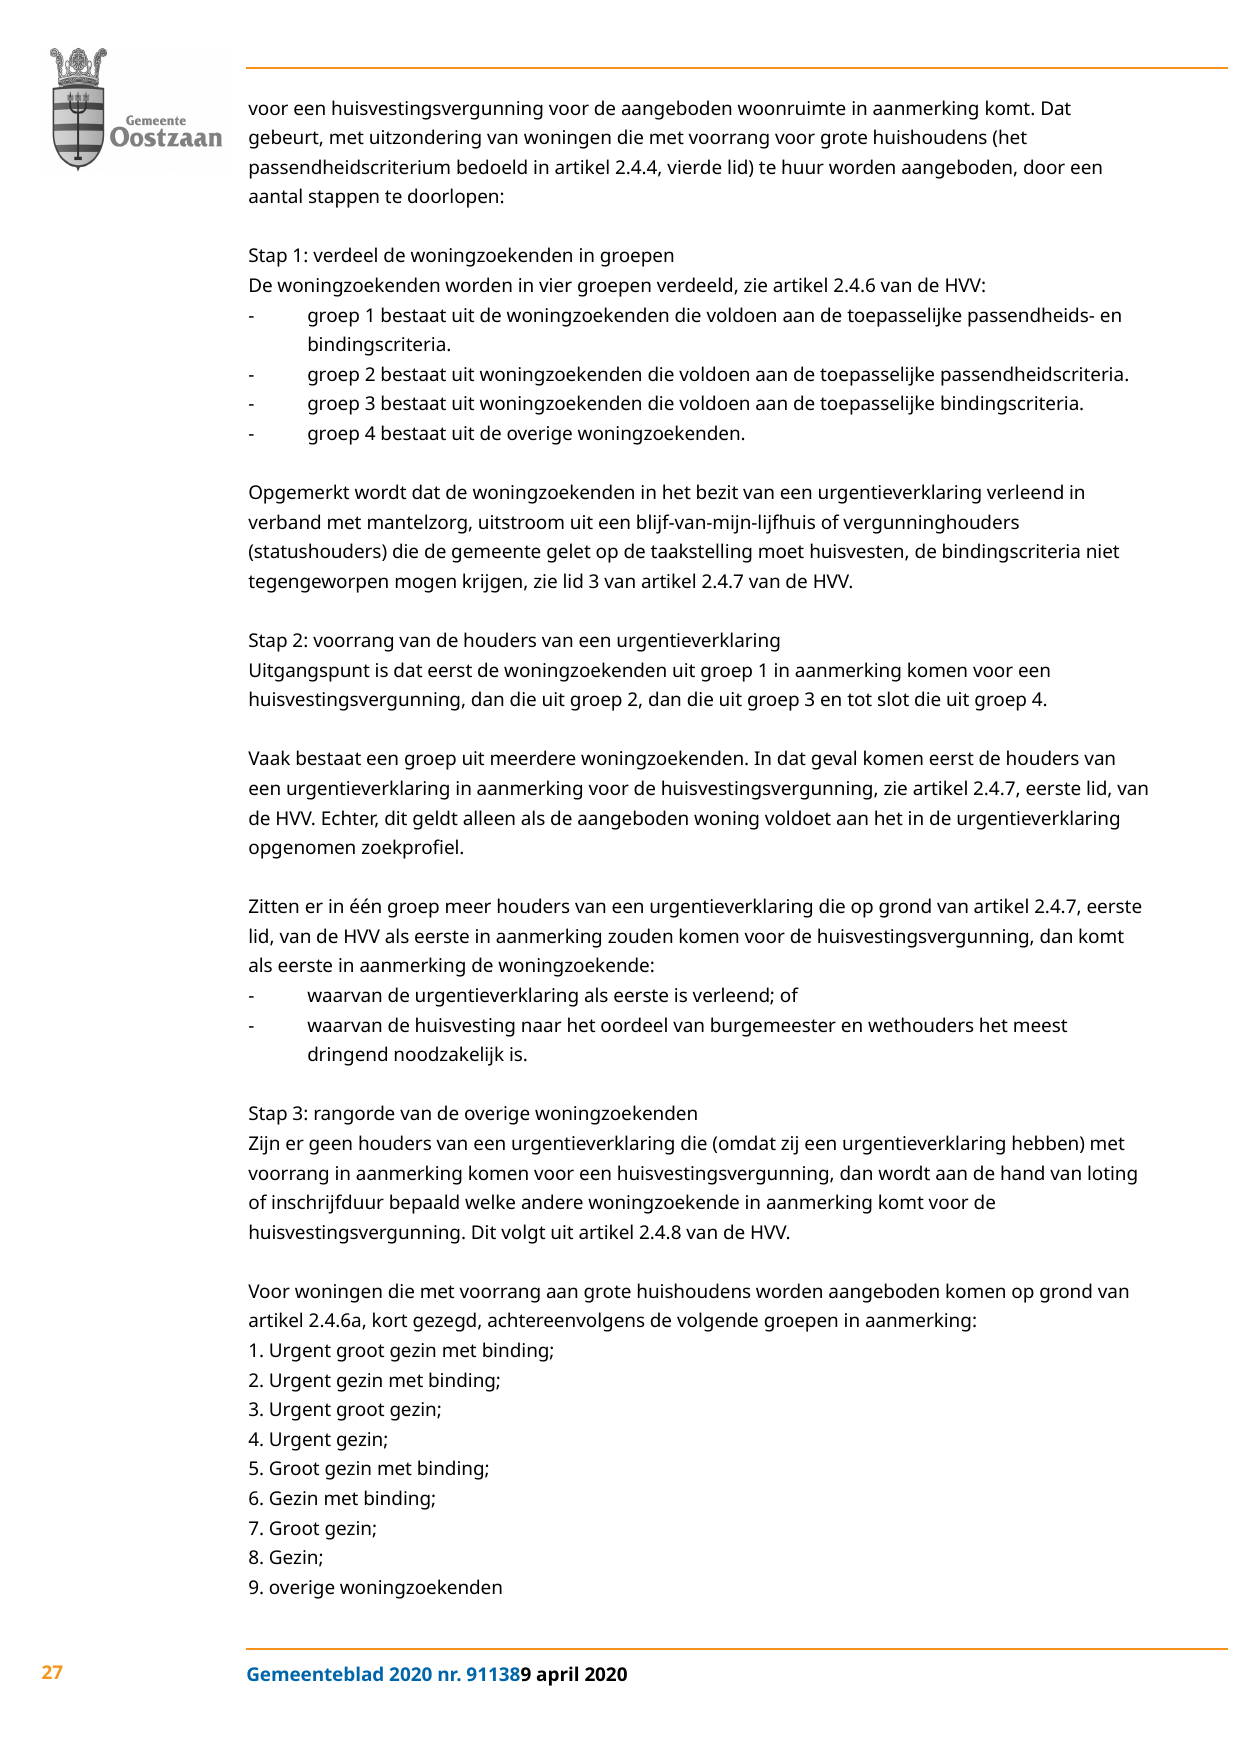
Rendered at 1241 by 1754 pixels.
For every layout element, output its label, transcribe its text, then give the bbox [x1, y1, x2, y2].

text voor een huisvestingsvergunning voor de aangeboden woonruimte in aanmerking komt. Dat gebeurt, met uitzondering van woningen die met voorrang voor grote huishoudens (het passendheidscriterium bedoeld in artikel 2.4.4, vierde lid) te huur worden aangeboden, door een aantal stappen te doorlopen: [248, 95, 1152, 209]
picture [41, 47, 231, 172]
text Uitgangspunt is dat eerst de woningzoekenden uit groep 1 in aanmerking komen voor een huisvestingsvergunning, dan die uit groep 2, dan die uit groep 3 en tot slot die uit groep 4. [248, 657, 1152, 712]
list waarvan de huisvesting naar het oordeel van burgemeester en wethouders het meest dringend noodzakelijk is. [248, 1012, 1152, 1067]
list groep 3 bestaat uit woningzoekenden die voldoen aan de toepasselijke bindingscriteria. [248, 391, 1152, 416]
text 1. Urgent groot gezin met binding; [248, 1337, 1152, 1363]
text 4. Urgent gezin; [248, 1426, 1152, 1452]
text Zijn er geen houders van een urgentieverklaring die (omdat zij een urgentieverklaring hebben) met voorrang in aanmerking komen voor een huisvestingsvergunning, dan wordt aan de hand van loting of inschrijfduur bepaald welke andere woningzoekende in aanmerking komt voor de huisvestingsvergunning. Dit volgt uit artikel 2.4.8 van de HVV. [248, 1130, 1152, 1245]
text Stap 2: voorrang van de houders van een urgentieverklaring [248, 627, 1152, 653]
text Opgemerkt wordt dat de woningzoekenden in het bezit van een urgentieverklaring verleend in verband met mantelzorg, uitstroom uit een blijf-van-mijn-lijfhuis of vergunninghouders (statushouders) die de gemeente gelet op de taakstelling moet huisvesten, de bindingscriteria niet tegengeworpen mogen krijgen, zie lid 3 van artikel 2.4.7 van de HVV. [248, 479, 1152, 594]
text Vaak bestaat een groep uit meerdere woningzoekenden. In dat geval komen eerst de houders van een urgentieverklaring in aanmerking voor de huisvestingsvergunning, zie artikel 2.4.7, eerste lid, van de HVV. Echter, dit geldt alleen als de aangeboden woning voldoet aan het in de urgentieverklaring opgenomen zoekprofiel. [248, 746, 1152, 860]
list waarvan de urgentieverklaring als eerste is verleend; of [248, 982, 1152, 1008]
text De woningzoekenden worden in vier groepen verdeeld, zie artikel 2.4.6 van de HVV: [248, 272, 1152, 298]
list groep 2 bestaat uit woningzoekenden die voldoen aan de toepasselijke passendheidscriteria. [248, 361, 1152, 387]
list groep 4 bestaat uit de overige woningzoekenden. [248, 420, 1152, 446]
text 8. Gezin; [248, 1544, 1152, 1570]
text 9. overige woningzoekenden [248, 1574, 1152, 1600]
list groep 1 bestaat uit de woningzoekenden die voldoen aan de toepasselijke passendheids- en bindingscriteria. [248, 302, 1152, 357]
text Voor woningen die met voorrang aan grote huishoudens worden aangeboden komen op grond van artikel 2.4.6a, kort gezegd, achtereenvolgens de volgende groepen in aanmerking: [248, 1278, 1152, 1333]
text 6. Gezin met binding; [248, 1485, 1152, 1511]
text 3. Urgent groot gezin; [248, 1396, 1152, 1422]
text 7. Groot gezin; [248, 1515, 1152, 1541]
text Stap 3: rangorde van de overige woningzoekenden [248, 1101, 1152, 1126]
text Stap 1: verdeel de woningzoekenden in groepen [248, 243, 1152, 268]
text Zitten er in één groep meer houders van een urgentieverklaring die op grond van artikel 2.4.7, eerste lid, van de HVV als eerste in aanmerking zouden komen voor de huisvestingsvergunning, dan komt als eerste in aanmerking de woningzoekende: [248, 893, 1152, 978]
text 5. Groot gezin met binding; [248, 1456, 1152, 1481]
text 2. Urgent gezin met binding; [248, 1367, 1152, 1393]
